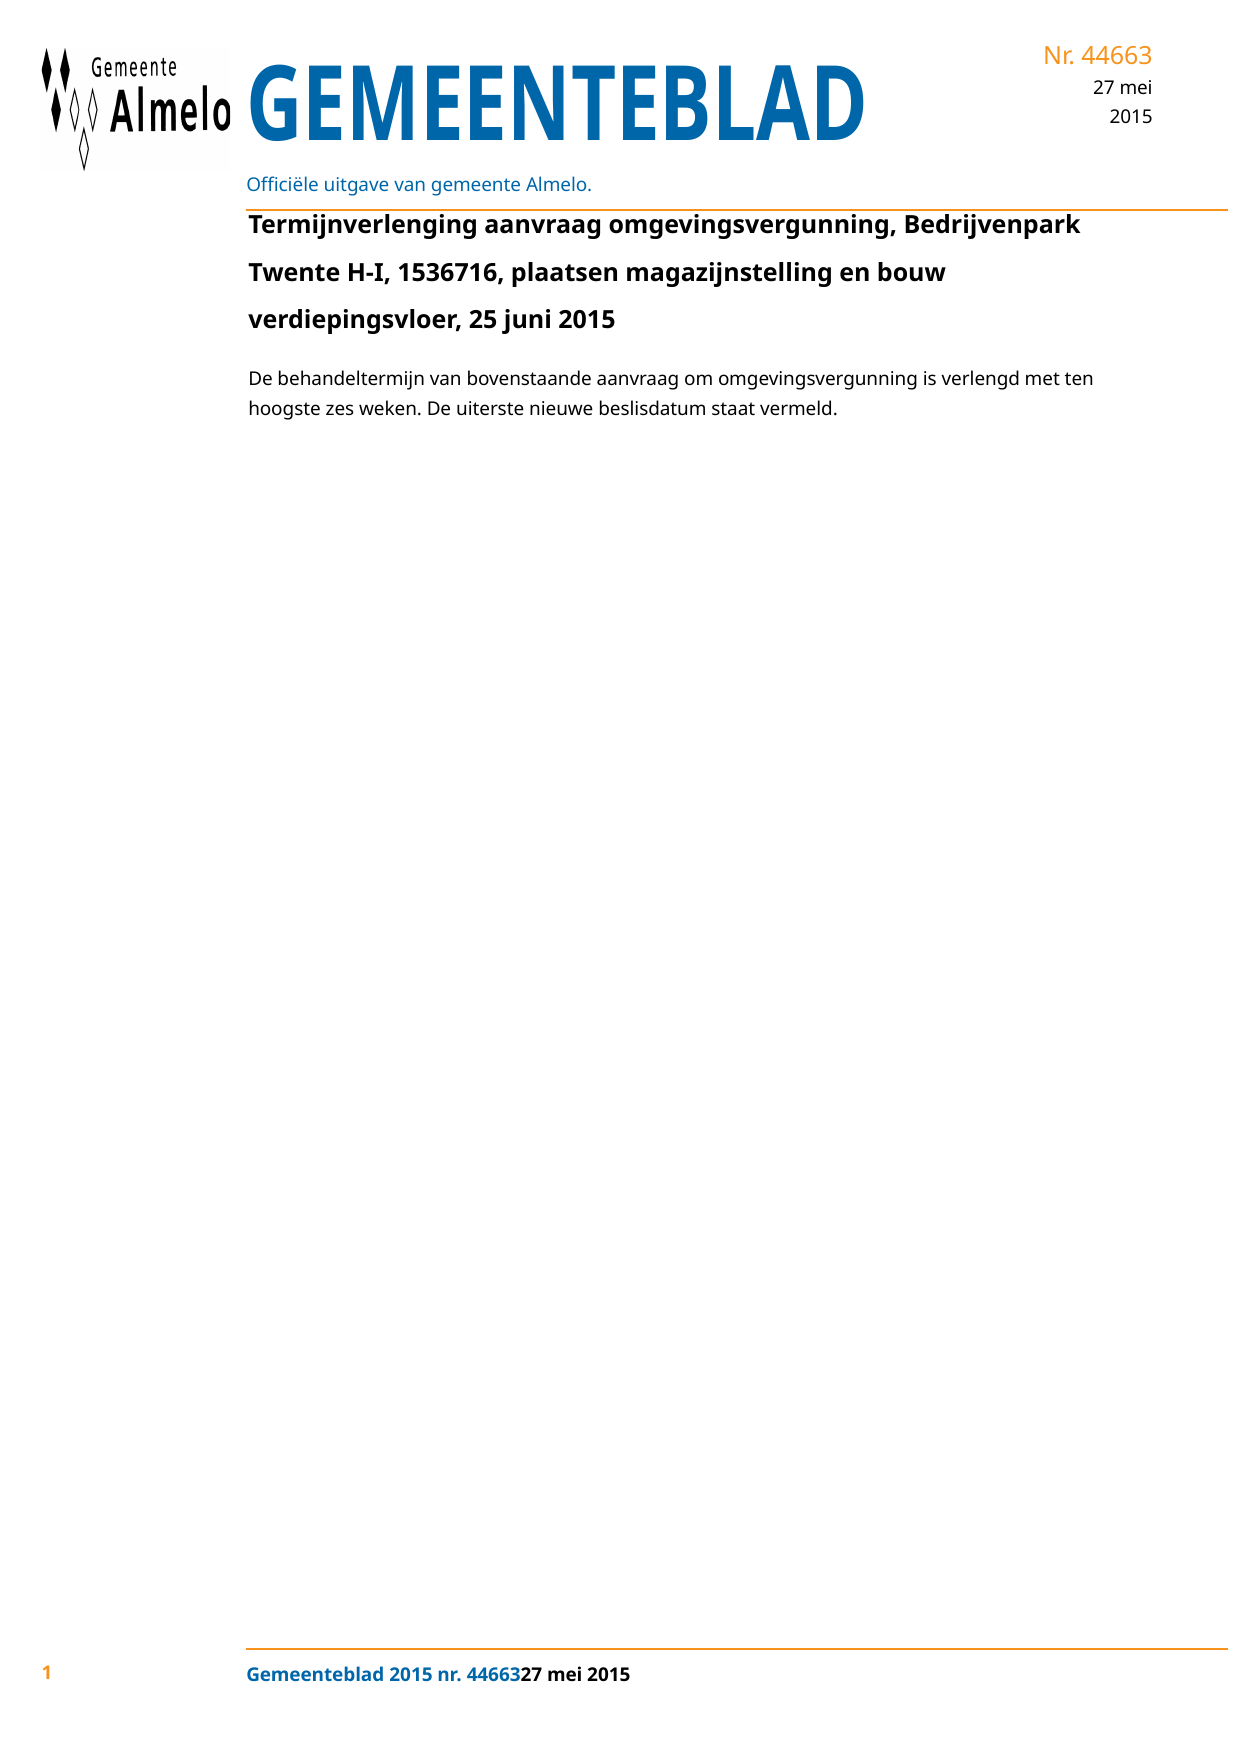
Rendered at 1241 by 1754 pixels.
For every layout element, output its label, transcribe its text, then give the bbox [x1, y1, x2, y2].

text Termijnverlenging aanvraag omgevingsvergunning, Bedrijvenpark Twente H-I, 1536716, plaatsen magazijnstelling en bouw verdiepingsvloer, 25 juni 2015 [248, 211, 1152, 336]
picture [41, 47, 231, 172]
text De behandeltermijn van bovenstaande aanvraag om omgevingsvergunning is verlengd met ten hoogste zes weken. De uiterste nieuwe beslisdatum staat vermeld. [248, 366, 1152, 421]
